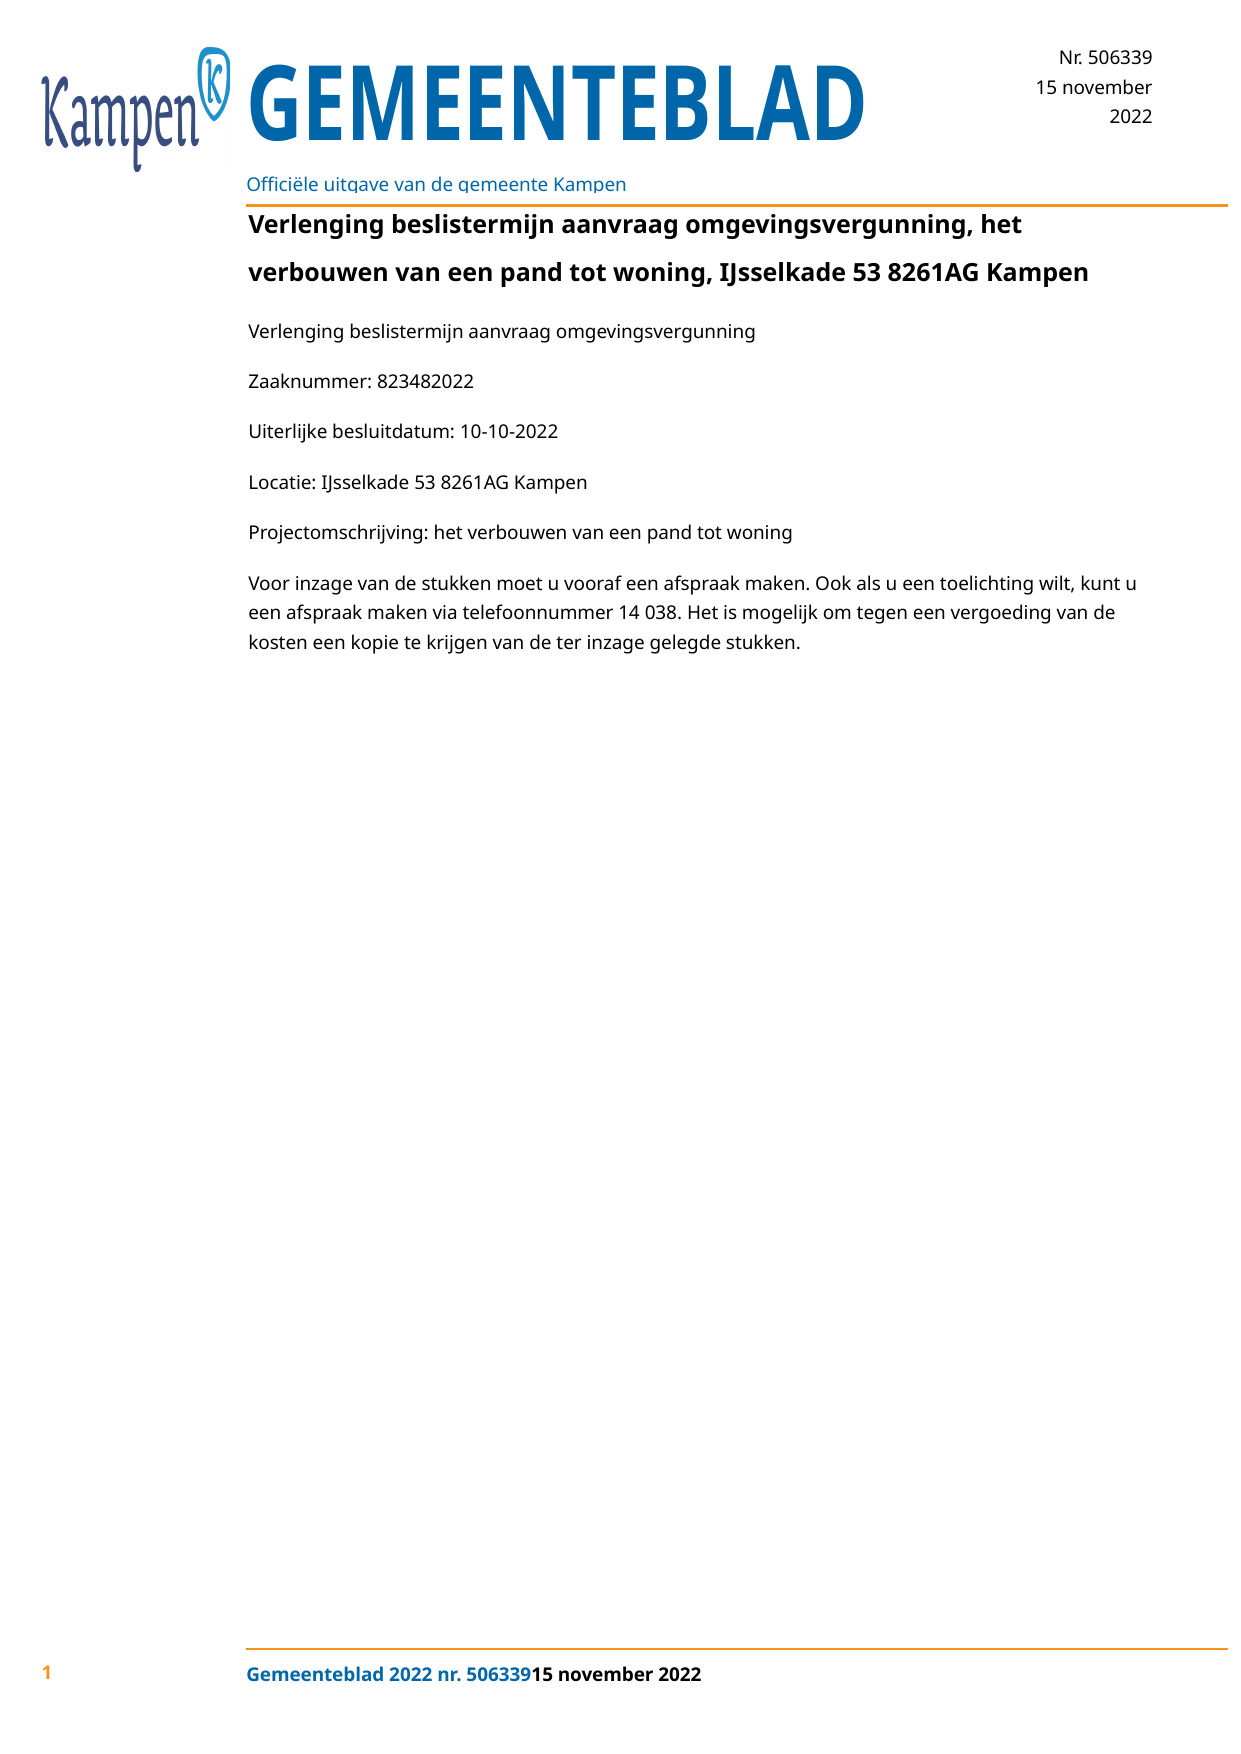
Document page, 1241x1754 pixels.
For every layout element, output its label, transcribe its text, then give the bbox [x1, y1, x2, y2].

text Verlenging beslistermijn aanvraag omgevingsvergunning [248, 318, 1152, 344]
text Locatie: IJsselkade 53 8261AG Kampen [248, 469, 1152, 495]
text Projectomschrijving: het verbouwen van een pand tot woning [248, 519, 1152, 545]
text Uiterlijke besluitdatum: 10-10-2022 [248, 419, 1152, 444]
text Voor inzage van de stukken moet u vooraf een afspraak maken. Ook als u een toelichting wilt, kunt u een afspraak maken via telefoonnummer 14 038. Het is mogelijk om tegen een vergoeding van de kosten een kopie te krijgen van de ter inzage gelegde stukken. [248, 570, 1152, 655]
picture [41, 47, 231, 172]
text Zaaknummer: 823482022 [248, 368, 1152, 394]
text Verlenging beslistermijn aanvraag omgevingsvergunning, het verbouwen van een pand tot woning, IJsselkade 53 8261AG Kampen [248, 207, 1152, 288]
